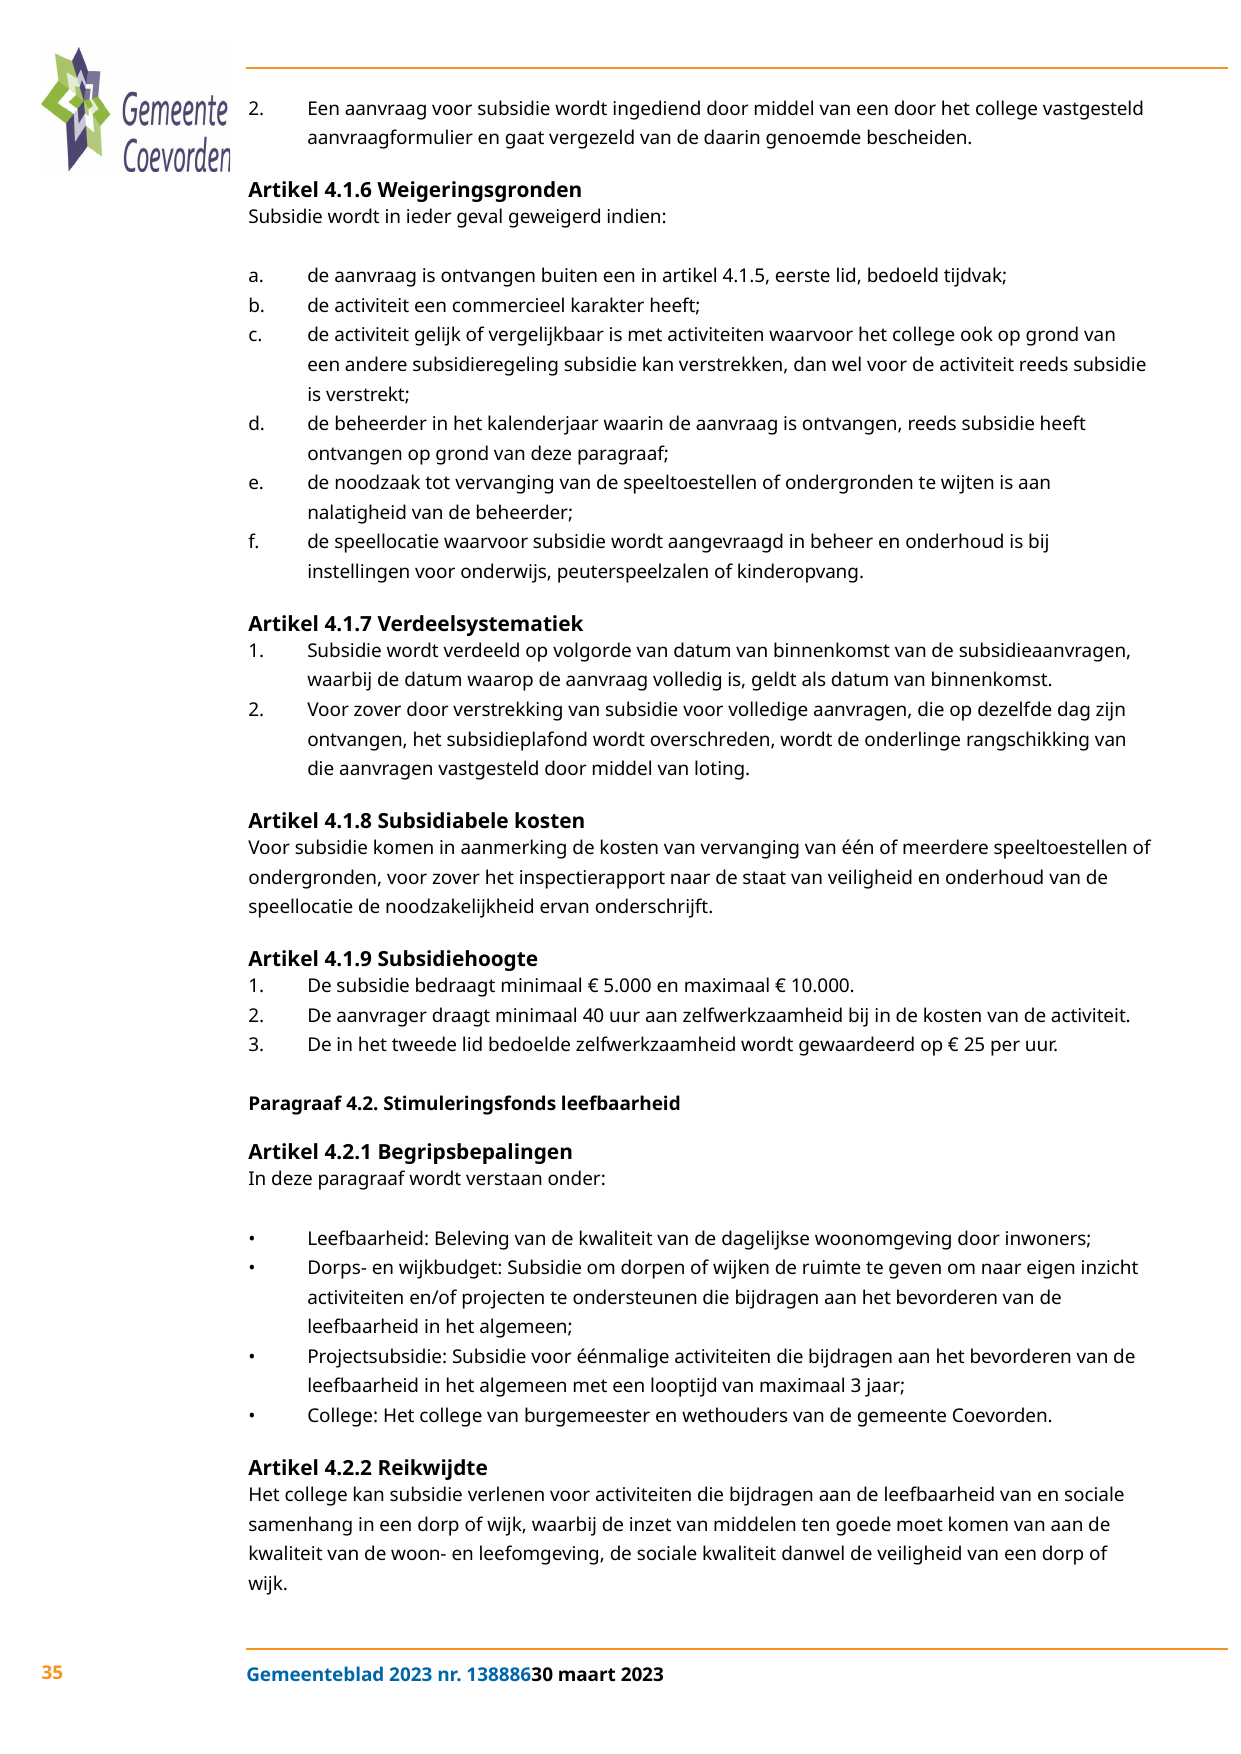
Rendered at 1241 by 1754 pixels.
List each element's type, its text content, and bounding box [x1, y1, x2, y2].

text Artikel 4.1.8 Subsidiabele kosten [248, 806, 1152, 834]
text Artikel 4.1.6 Weigeringsgronden [248, 175, 1152, 203]
list de beheerder in het kalenderjaar waarin de aanvraag is ontvangen, reeds subsidie heeft ontvangen op grond van deze paragraaf; [248, 410, 1152, 466]
text Subsidie wordt in ieder geval geweigerd indien: [248, 203, 1152, 229]
text Artikel 4.1.7 Verdeelsystematiek [248, 609, 1152, 637]
list Leefbaarheid: Beleving van de kwaliteit van de dagelijkse woonomgeving door inwoners; [248, 1225, 1152, 1251]
text Artikel 4.2.1 Begripsbepalingen [248, 1137, 1152, 1166]
list Subsidie wordt verdeeld op volgorde van datum van binnenkomst van de subsidieaanvragen, waarbij de datum waarop de aanvraag volledig is, geldt als datum van binnenkomst. [248, 637, 1152, 692]
list Dorps- en wijkbudget: Subsidie om dorpen of wijken de ruimte te geven om naar eigen inzicht activiteiten en/of projecten te ondersteunen die bijdragen aan het bevorderen van de leefbaarheid in het algemeen; [248, 1254, 1152, 1339]
list Een aanvraag voor subsidie wordt ingediend door middel van een door het college vastgesteld aanvraagformulier en gaat vergezeld van de daarin genoemde bescheiden. [248, 95, 1152, 150]
list de aanvraag is ontvangen buiten een in artikel 4.1.5, eerste lid, bedoeld tijdvak; [248, 262, 1152, 288]
text Artikel 4.2.2 Reikwijdte [248, 1453, 1152, 1481]
text In deze paragraaf wordt verstaan onder: [248, 1166, 1152, 1191]
text Voor subsidie komen in aanmerking de kosten van vervanging van één of meerdere speeltoestellen of ondergronden, voor zover het inspectierapport naar de staat van veiligheid en onderhoud van de speellocatie de noodzakelijkheid ervan onderschrijft. [248, 834, 1152, 919]
list de speellocatie waarvoor subsidie wordt aangevraagd in beheer en onderhoud is bij instellingen voor onderwijs, peuterspeelzalen of kinderopvang. [248, 529, 1152, 584]
list de activiteit gelijk of vergelijkbaar is met activiteiten waarvoor het college ook op grond van een andere subsidieregeling subsidie kan verstrekken, dan wel voor de activiteit reeds subsidie is verstrekt; [248, 322, 1152, 406]
text Paragraaf 4.2. Stimuleringsfonds leefbaarheid [248, 1091, 1152, 1116]
list De subsidie bedraagt minimaal € 5.000 en maximaal € 10.000. [248, 972, 1152, 998]
list De aanvrager draagt minimaal 40 uur aan zelfwerkzaamheid bij in de kosten van de activiteit. [248, 1002, 1152, 1028]
picture [41, 47, 231, 172]
list de noodzaak tot vervanging van de speeltoestellen of ondergronden te wijten is aan nalatigheid van de beheerder; [248, 469, 1152, 525]
list De in het tweede lid bedoelde zelfwerkzaamheid wordt gewaardeerd op € 25 per uur. [248, 1031, 1152, 1057]
list Projectsubsidie: Subsidie voor éénmalige activiteiten die bijdragen aan het bevorderen van de leefbaarheid in het algemeen met een looptijd van maximaal 3 jaar; [248, 1343, 1152, 1398]
list College: Het college van burgemeester en wethouders van de gemeente Coevorden. [248, 1402, 1152, 1428]
text Artikel 4.1.9 Subsidiehoogte [248, 944, 1152, 972]
list de activiteit een commercieel karakter heeft; [248, 292, 1152, 318]
list Voor zover door verstrekking van subsidie voor volledige aanvragen, die op dezelfde dag zijn ontvangen, het subsidieplafond wordt overschreden, wordt de onderlinge rangschikking van die aanvragen vastgesteld door middel van loting. [248, 696, 1152, 781]
text Het college kan subsidie verlenen voor activiteiten die bijdragen aan de leefbaarheid van en sociale samenhang in een dorp of wijk, waarbij de inzet van middelen ten goede moet komen van aan de kwaliteit van de woon- en leefomgeving, de sociale kwaliteit danwel de veiligheid van een dorp of wijk. [248, 1481, 1152, 1596]
